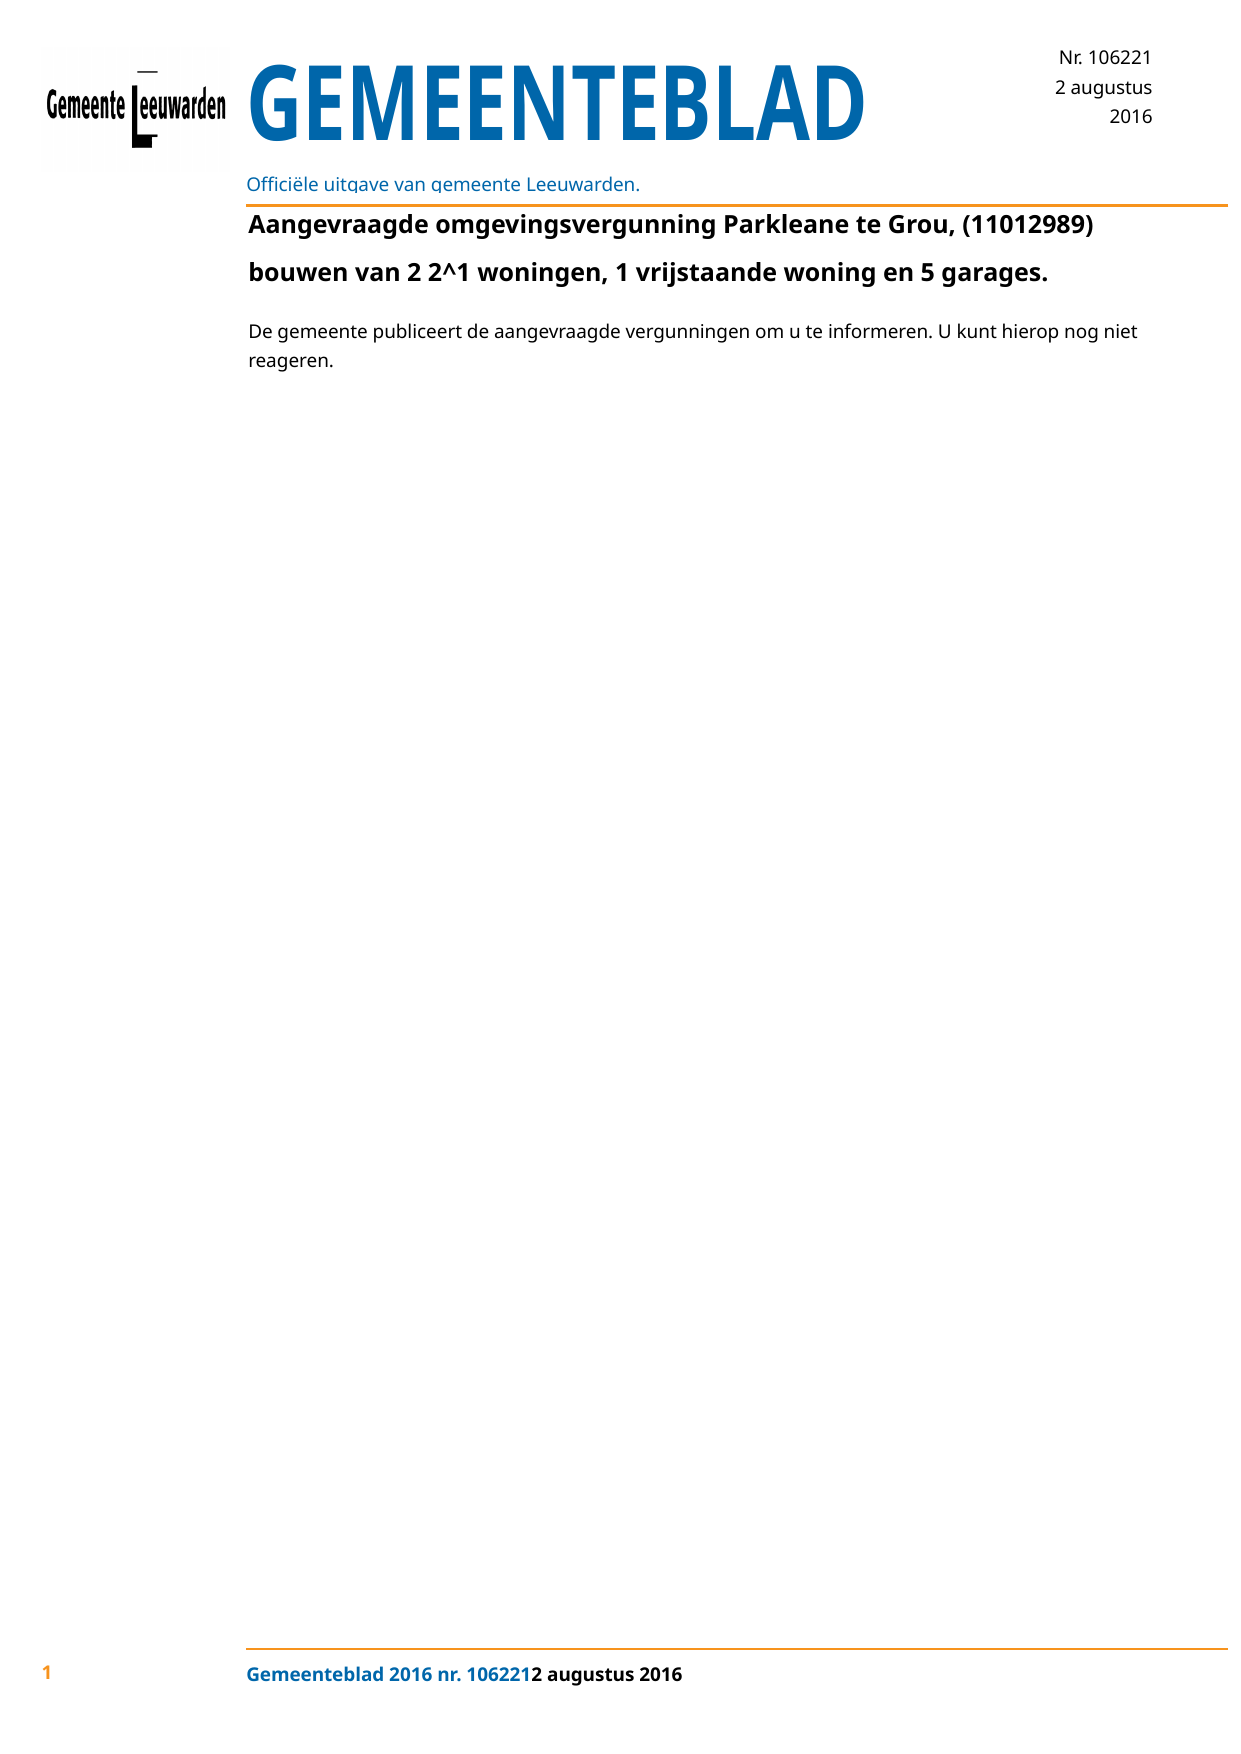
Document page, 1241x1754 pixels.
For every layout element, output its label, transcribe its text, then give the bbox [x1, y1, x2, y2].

text Aangevraagde omgevingsvergunning Parkleane te Grou, (11012989) bouwen van 2 2^1 woningen, 1 vrijstaande woning en 5 garages. [248, 207, 1152, 288]
picture [41, 47, 231, 172]
text De gemeente publiceert de aangevraagde vergunningen om u te informeren. U kunt hierop nog niet reageren. [248, 318, 1152, 373]
